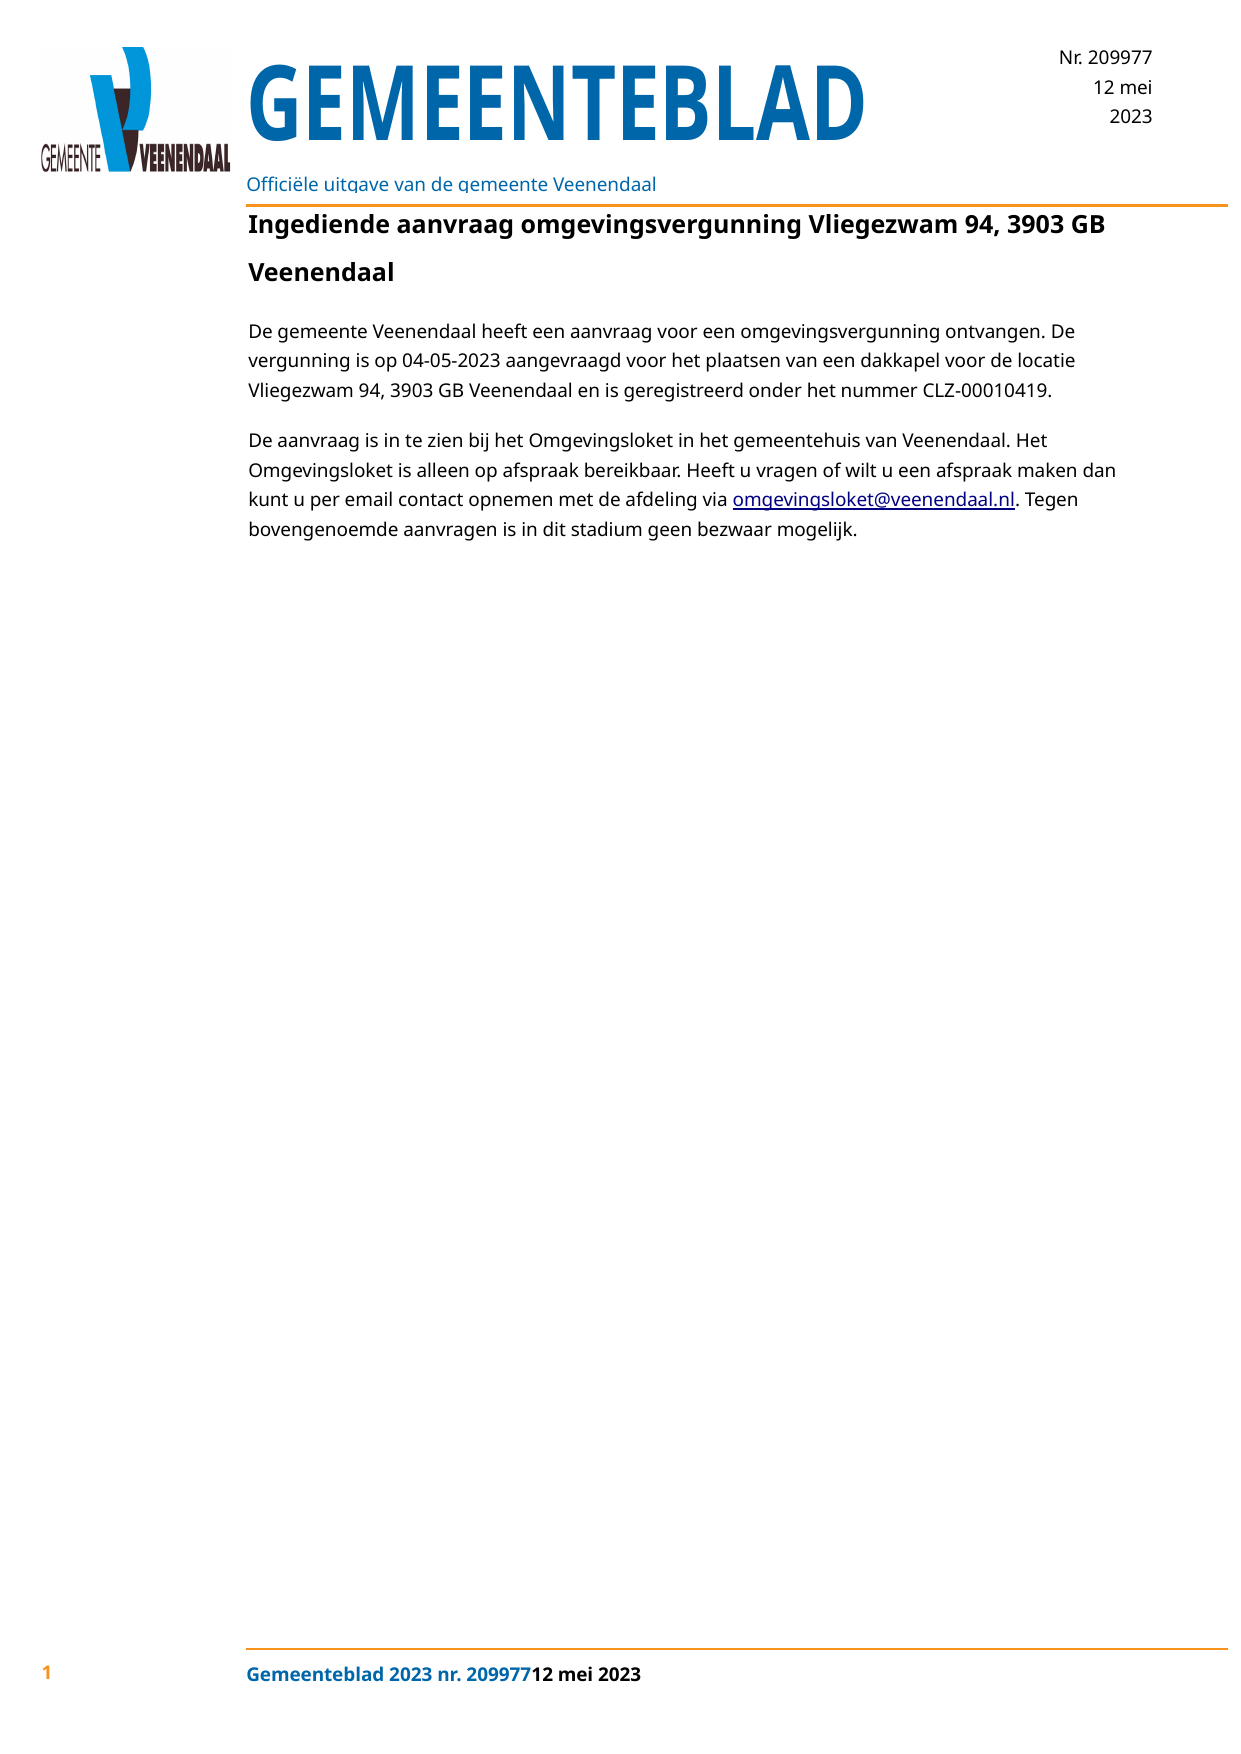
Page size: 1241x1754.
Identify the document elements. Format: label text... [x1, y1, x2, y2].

text Ingediende aanvraag omgevingsvergunning Vliegezwam 94, 3903 GB Veenendaal [248, 207, 1152, 288]
text De gemeente Veenendaal heeft een aanvraag voor een omgevingsvergunning ontvangen. De vergunning is op 04-05-2023 aangevraagd voor het plaatsen van een dakkapel voor de locatie Vliegezwam 94, 3903 GB Veenendaal en is geregistreerd onder het nummer CLZ-00010419. [248, 318, 1152, 403]
text De aanvraag is in te zien bij het Omgevingsloket in het gemeentehuis van Veenendaal. Het Omgevingsloket is alleen op afspraak bereikbaar. Heeft u vragen of wilt u een afspraak maken dan kunt u per email contact opnemen met de afdeling via omgevingsloket@veenendaal.nl. Tegen bovengenoemde aanvragen is in dit stadium geen bezwaar mogelijk. [248, 427, 1152, 542]
picture [41, 47, 130, 172]
picture [123, 47, 231, 172]
